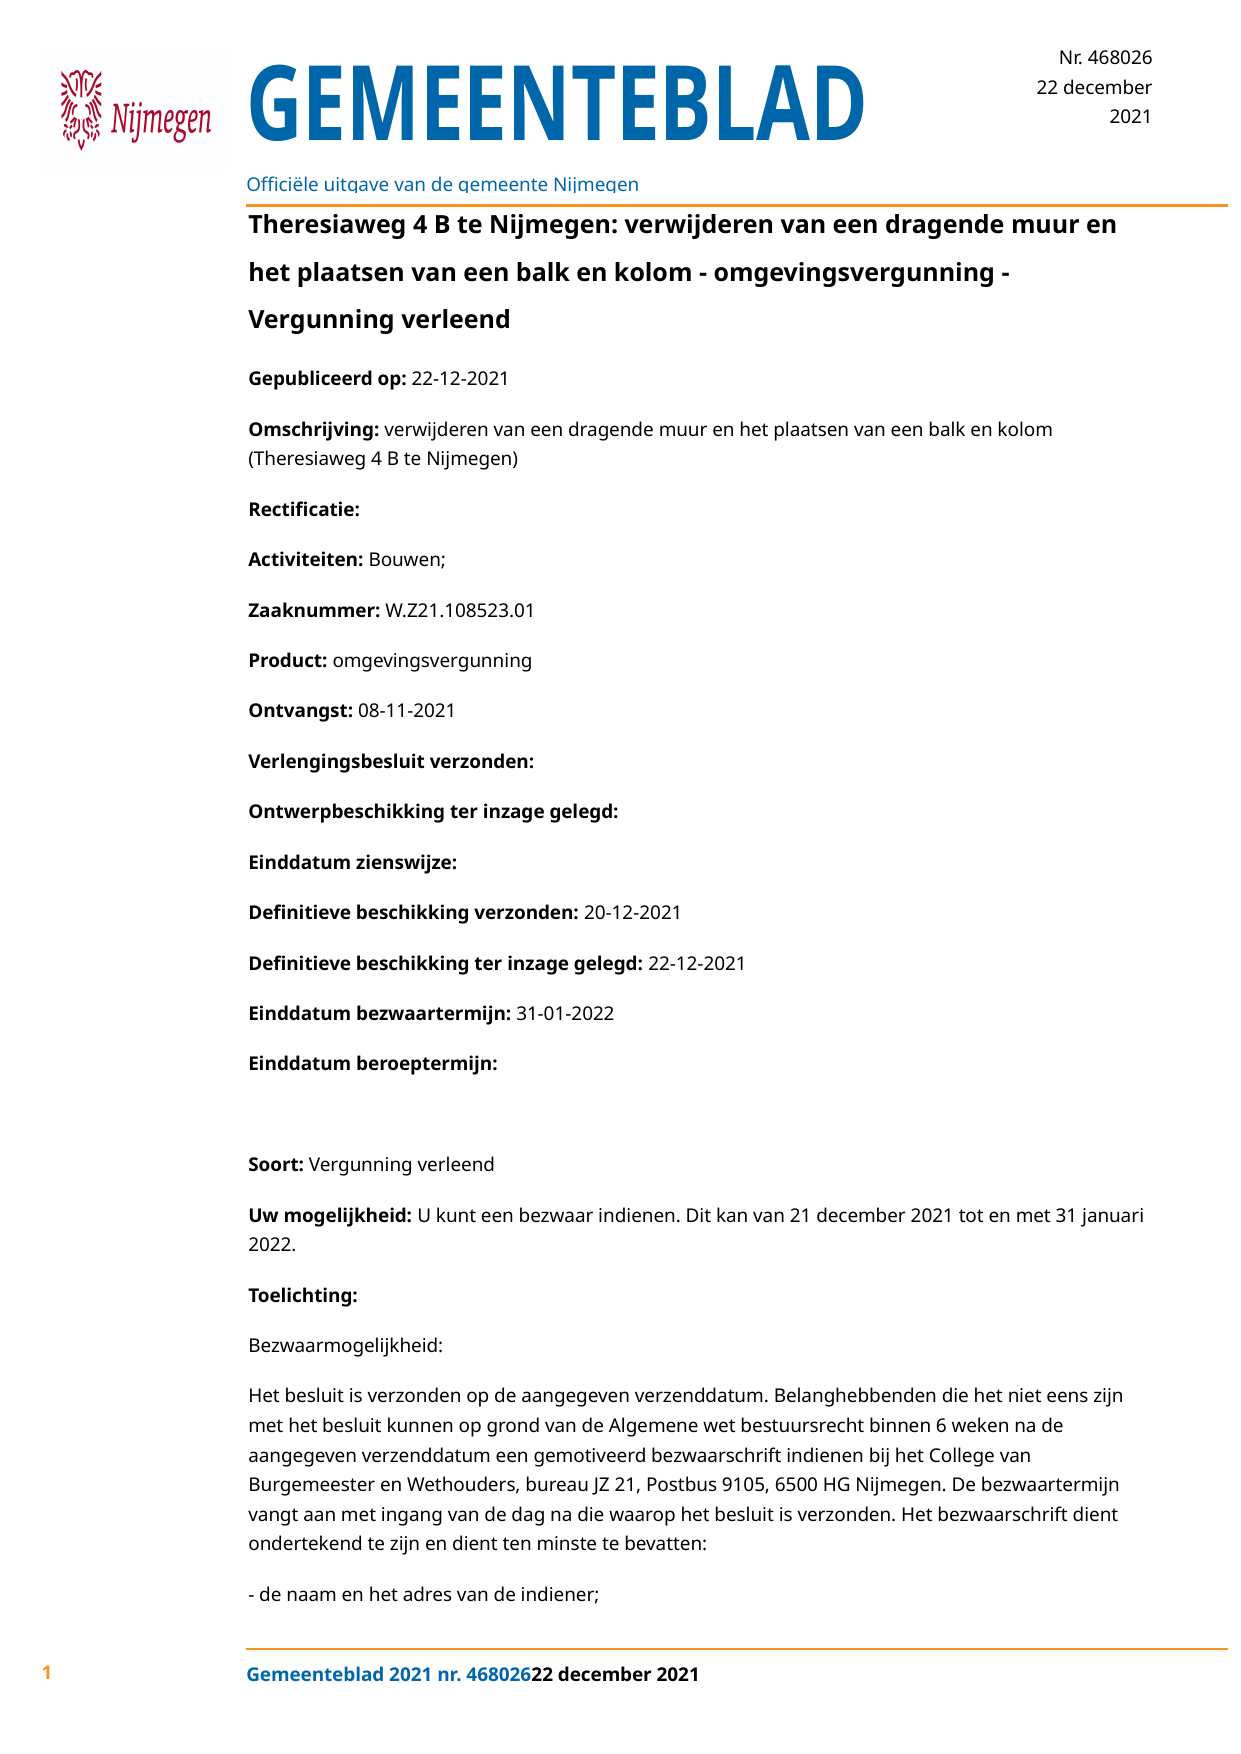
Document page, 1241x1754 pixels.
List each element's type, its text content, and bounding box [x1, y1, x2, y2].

text Bezwaarmogelijkheid: [248, 1332, 1152, 1358]
text Theresiaweg 4 B te Nijmegen: verwijderen van een dragende muur en het plaatsen van een balk en kolom - omgevingsvergunning - Vergunning verleend [248, 207, 1152, 336]
text Soort: Vergunning verleend [248, 1151, 1152, 1177]
picture [41, 47, 231, 172]
text Ontwerpbeschikking ter inzage gelegd: [248, 798, 1152, 824]
text Definitieve beschikking verzonden: 20-12-2021 [248, 899, 1152, 925]
text Definitieve beschikking ter inzage gelegd: 22-12-2021 [248, 950, 1152, 975]
text Rectificatie: [248, 496, 1152, 522]
text Activiteiten: Bouwen; [248, 546, 1152, 572]
text Product: omgevingsvergunning [248, 647, 1152, 673]
text Einddatum beroeptermijn: [248, 1051, 1152, 1076]
text Verlengingsbesluit verzonden: [248, 748, 1152, 774]
text Toelichting: [248, 1282, 1152, 1307]
text Einddatum bezwaartermijn: 31-01-2022 [248, 1000, 1152, 1026]
text Zaaknummer: W.Z21.108523.01 [248, 597, 1152, 622]
text Einddatum zienswijze: [248, 849, 1152, 874]
text Uw mogelijkheid: U kunt een bezwaar indienen. Dit kan van 21 december 2021 tot en met 31 januari 2022. [248, 1202, 1152, 1257]
text Ontvangst: 08-11-2021 [248, 698, 1152, 723]
text Het besluit is verzonden op de aangegeven verzenddatum. Belanghebbenden die het niet eens zijn met het besluit kunnen op grond van de Algemene wet bestuursrecht binnen 6 weken na de aangegeven verzenddatum een gemotiveerd bezwaarschrift indienen bij het College van Burgemeester en Wethouders, bureau JZ 21, Postbus 9105, 6500 HG Nijmegen. De bezwaartermijn vangt aan met ingang van de dag na die waarop het besluit is verzonden. Het bezwaarschrift dient ondertekend te zijn en dient ten minste te bevatten: [248, 1383, 1152, 1556]
text - de naam en het adres van de indiener; [248, 1581, 1152, 1607]
text Gepubliceerd op: 22-12-2021 [248, 366, 1152, 391]
text Omschrijving: verwijderen van een dragende muur en het plaatsen van een balk en kolom (Theresiaweg 4 B te Nijmegen) [248, 416, 1152, 471]
